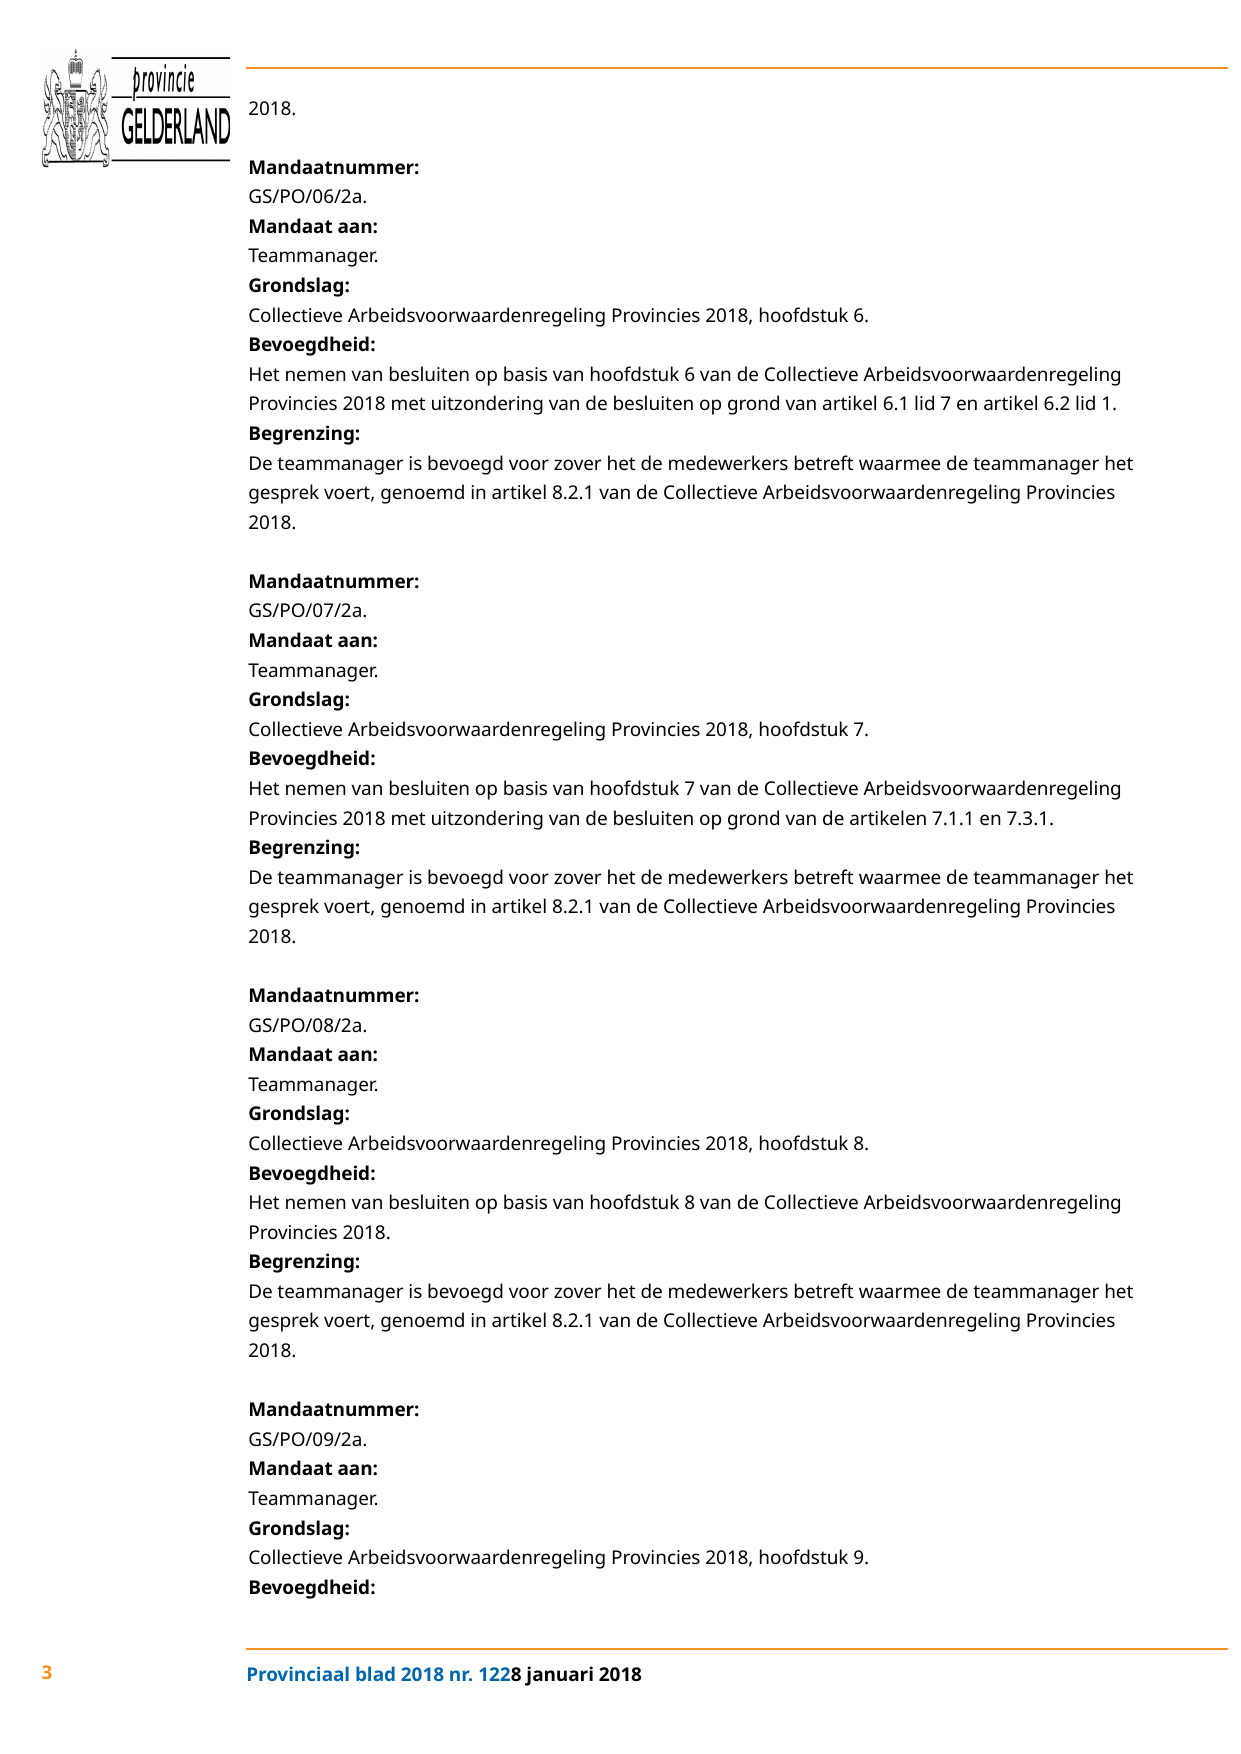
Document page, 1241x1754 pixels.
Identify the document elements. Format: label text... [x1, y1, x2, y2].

text Grondslag: [248, 1101, 1152, 1126]
text Mandaatnummer: [248, 568, 1152, 594]
text Collectieve Arbeidsvoorwaardenregeling Provincies 2018, hoofdstuk 8. [248, 1130, 1152, 1156]
text Teammanager. [248, 243, 1152, 268]
text De teammanager is bevoegd voor zover het de medewerkers betreft waarmee de teammanager het gesprek voert, genoemd in artikel 8.2.1 van de Collectieve Arbeidsvoorwaardenregeling Provincies 2018. [248, 1278, 1152, 1363]
text 2018. [248, 95, 1152, 121]
text GS/PO/06/2a. [248, 183, 1152, 209]
text Het nemen van besluiten op basis van hoofdstuk 7 van de Collectieve Arbeidsvoorwaardenregeling Provincies 2018 met uitzondering van de besluiten op grond van de artikelen 7.1.1 en 7.3.1. [248, 775, 1152, 831]
text Bevoegdheid: [248, 1160, 1152, 1186]
text De teammanager is bevoegd voor zover het de medewerkers betreft waarmee de teammanager het gesprek voert, genoemd in artikel 8.2.1 van de Collectieve Arbeidsvoorwaardenregeling Provincies 2018. [248, 450, 1152, 535]
text Collectieve Arbeidsvoorwaardenregeling Provincies 2018, hoofdstuk 9. [248, 1544, 1152, 1570]
text Het nemen van besluiten op basis van hoofdstuk 8 van de Collectieve Arbeidsvoorwaardenregeling Provincies 2018. [248, 1189, 1152, 1245]
text Het nemen van besluiten op basis van hoofdstuk 6 van de Collectieve Arbeidsvoorwaardenregeling Provincies 2018 met uitzondering van de besluiten op grond van artikel 6.1 lid 7 en artikel 6.2 lid 1. [248, 361, 1152, 416]
text GS/PO/07/2a. [248, 598, 1152, 623]
text Mandaat aan: [248, 627, 1152, 653]
text GS/PO/08/2a. [248, 1012, 1152, 1038]
text Mandaat aan: [248, 213, 1152, 239]
text Bevoegdheid: [248, 331, 1152, 357]
text Mandaat aan: [248, 1041, 1152, 1067]
text Mandaat aan: [248, 1456, 1152, 1481]
text Teammanager. [248, 1071, 1152, 1097]
text Teammanager. [248, 657, 1152, 683]
text Mandaatnummer: [248, 1396, 1152, 1422]
text Grondslag: [248, 1515, 1152, 1541]
text GS/PO/09/2a. [248, 1426, 1152, 1452]
text Begrenzing: [248, 1248, 1152, 1274]
text Grondslag: [248, 272, 1152, 298]
text Teammanager. [248, 1485, 1152, 1511]
picture [41, 47, 231, 172]
text Collectieve Arbeidsvoorwaardenregeling Provincies 2018, hoofdstuk 6. [248, 302, 1152, 328]
text Collectieve Arbeidsvoorwaardenregeling Provincies 2018, hoofdstuk 7. [248, 716, 1152, 742]
text Grondslag: [248, 686, 1152, 712]
text Bevoegdheid: [248, 1574, 1152, 1600]
text De teammanager is bevoegd voor zover het de medewerkers betreft waarmee de teammanager het gesprek voert, genoemd in artikel 8.2.1 van de Collectieve Arbeidsvoorwaardenregeling Provincies 2018. [248, 864, 1152, 949]
text Mandaatnummer: [248, 154, 1152, 180]
text Begrenzing: [248, 420, 1152, 446]
text Mandaatnummer: [248, 982, 1152, 1008]
text Bevoegdheid: [248, 746, 1152, 771]
text Begrenzing: [248, 834, 1152, 860]
